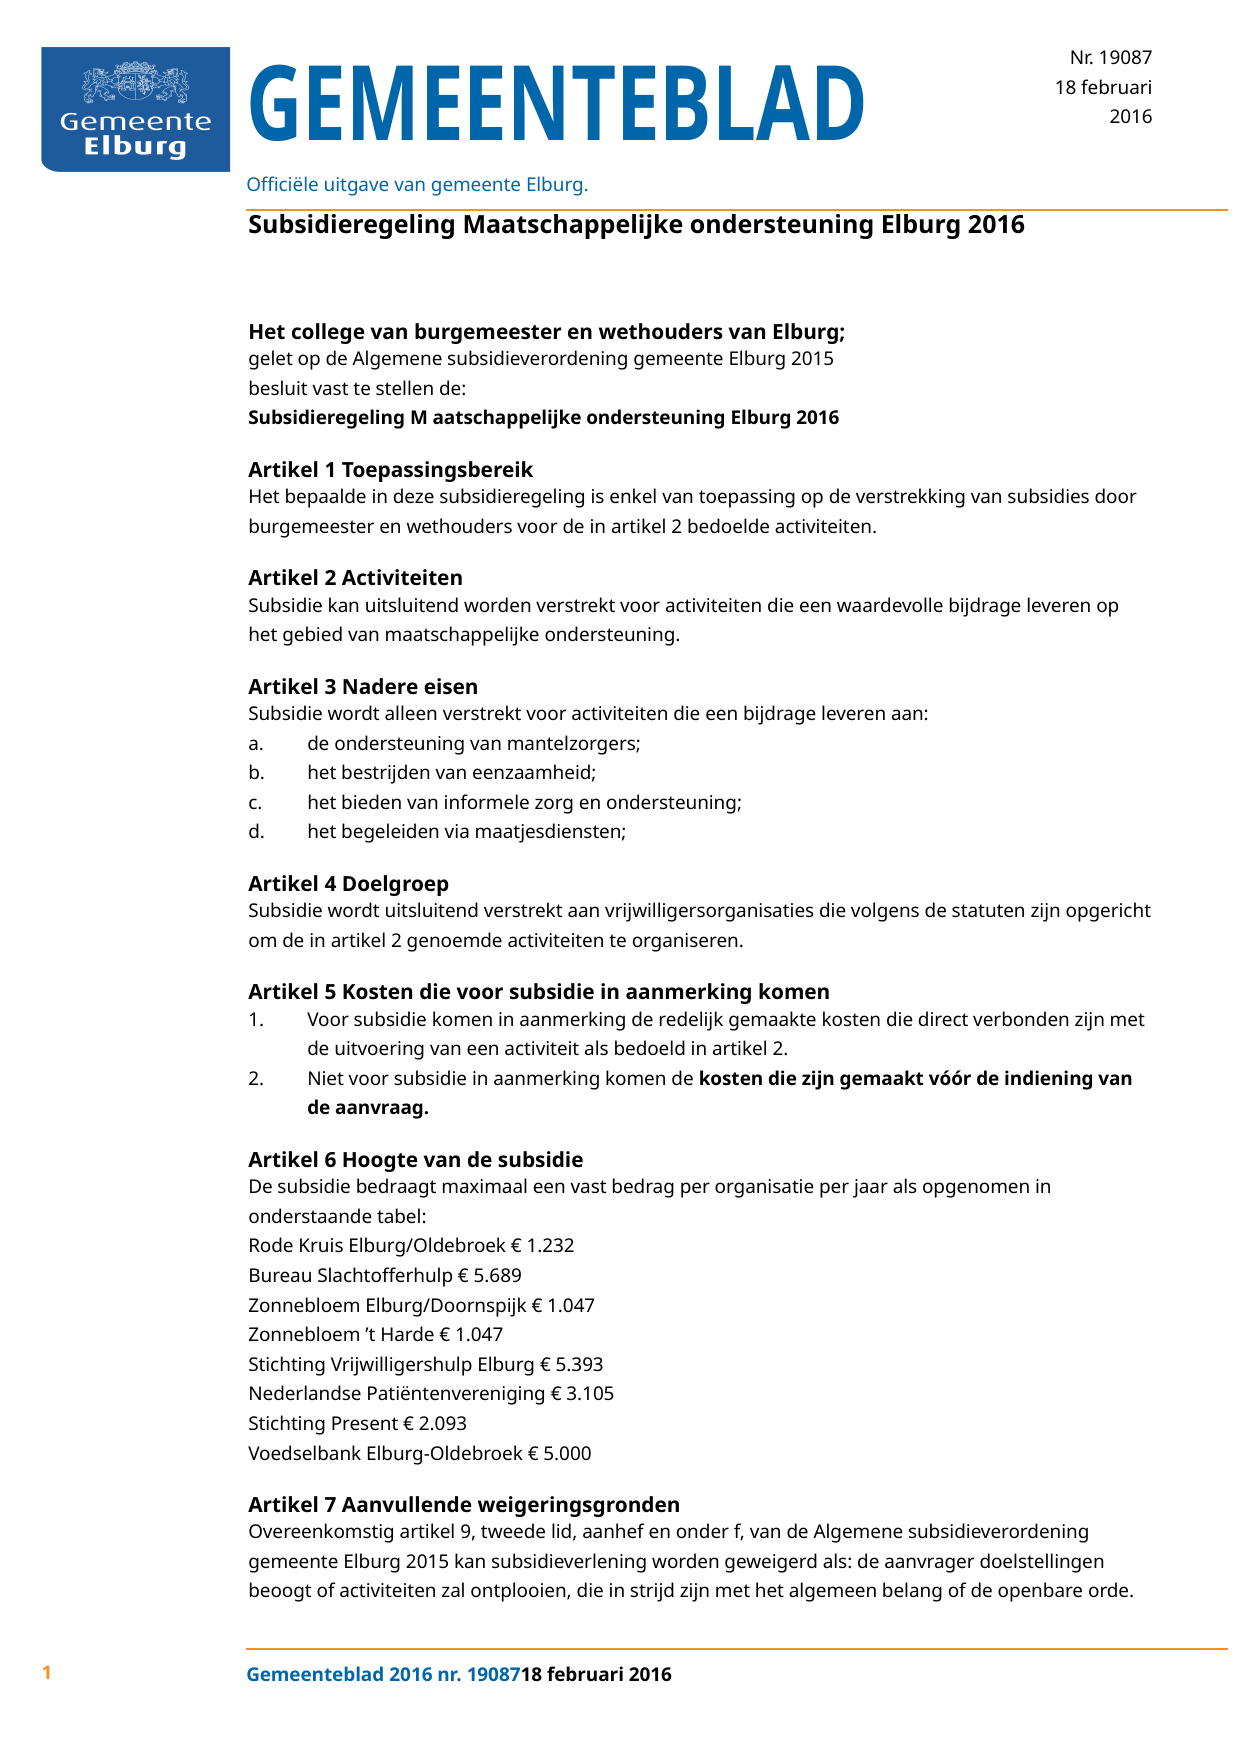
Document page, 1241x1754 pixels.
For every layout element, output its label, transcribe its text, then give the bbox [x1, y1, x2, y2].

text Het college van burgemeester en wethouders van Elburg; [248, 317, 1152, 345]
text Artikel 5 Kosten die voor subsidie in aanmerking komen [248, 977, 1152, 1006]
list het bestrijden van eenzaamheid; [248, 759, 1152, 785]
text Rode Kruis Elburg/Oldebroek € 1.232 [248, 1233, 1152, 1258]
text Zonnebloem Elburg/Doornspijk € 1.047 [248, 1292, 1152, 1317]
picture [41, 47, 231, 172]
list Voor subsidie komen in aanmerking de redelijk gemaakte kosten die direct verbonden zijn met de uitvoering van een activiteit als bedoeld in artikel 2. [248, 1006, 1152, 1061]
text Voedselbank Elburg-Oldebroek € 5.000 [248, 1440, 1152, 1465]
list Niet voor subsidie in aanmerking komen de kosten die zijn gemaakt vóór de indiening van de aanvraag. [248, 1065, 1152, 1120]
text Artikel 3 Nadere eisen [248, 672, 1152, 700]
text Overeenkomstig artikel 9, tweede lid, aanhef en onder f, van de Algemene subsidieverordening gemeente Elburg 2015 kan subsidieverlening worden geweigerd als: de aanvrager doelstellingen beoogt of activiteiten zal ontplooien, die in strijd zijn met het algemeen belang of de openbare orde. [248, 1518, 1152, 1603]
text Zonnebloem ’t Harde € 1.047 [248, 1321, 1152, 1347]
list de ondersteuning van mantelzorgers; [248, 730, 1152, 756]
text Het bepaalde in deze subsidieregeling is enkel van toepassing op de verstrekking van subsidies door burgemeester en wethouders voor de in artikel 2 bedoelde activiteiten. [248, 483, 1152, 539]
text De subsidie bedraagt maximaal een vast bedrag per organisatie per jaar als opgenomen in onderstaande tabel: [248, 1173, 1152, 1229]
text Artikel 1 Toepassingsbereik [248, 455, 1152, 483]
text Stichting Present € 2.093 [248, 1410, 1152, 1436]
list het bieden van informele zorg en ondersteuning; [248, 789, 1152, 815]
text Artikel 4 Doelgroep [248, 869, 1152, 897]
text Artikel 6 Hoogte van de subsidie [248, 1145, 1152, 1173]
text Artikel 7 Aanvullende weigeringsgronden [248, 1490, 1152, 1518]
text Stichting Vrijwilligershulp Elburg € 5.393 [248, 1351, 1152, 1377]
text Subsidieregeling Maatschappelijke ondersteuning Elburg 2016 [248, 211, 1152, 241]
text Subsidie kan uitsluitend worden verstrekt voor activiteiten die een waardevolle bijdrage leveren op het gebied van maatschappelijke ondersteuning. [248, 592, 1152, 647]
text Bureau Slachtofferhulp € 5.689 [248, 1262, 1152, 1288]
text Subsidie wordt uitsluitend verstrekt aan vrijwilligersorganisaties die volgens de statuten zijn opgericht om de in artikel 2 genoemde activiteiten te organiseren. [248, 897, 1152, 953]
text besluit vast te stellen de: [248, 375, 1152, 401]
text Subsidieregeling M aatschappelijke ondersteuning Elburg 2016 [248, 404, 1152, 430]
list het begeleiden via maatjesdiensten; [248, 818, 1152, 844]
text Artikel 2 Activiteiten [248, 563, 1152, 592]
text Subsidie wordt alleen verstrekt voor activiteiten die een bijdrage leveren aan: [248, 700, 1152, 726]
text gelet op de Algemene subsidieverordening gemeente Elburg 2015 [248, 345, 1152, 371]
text Nederlandse Patiëntenvereniging € 3.105 [248, 1381, 1152, 1406]
